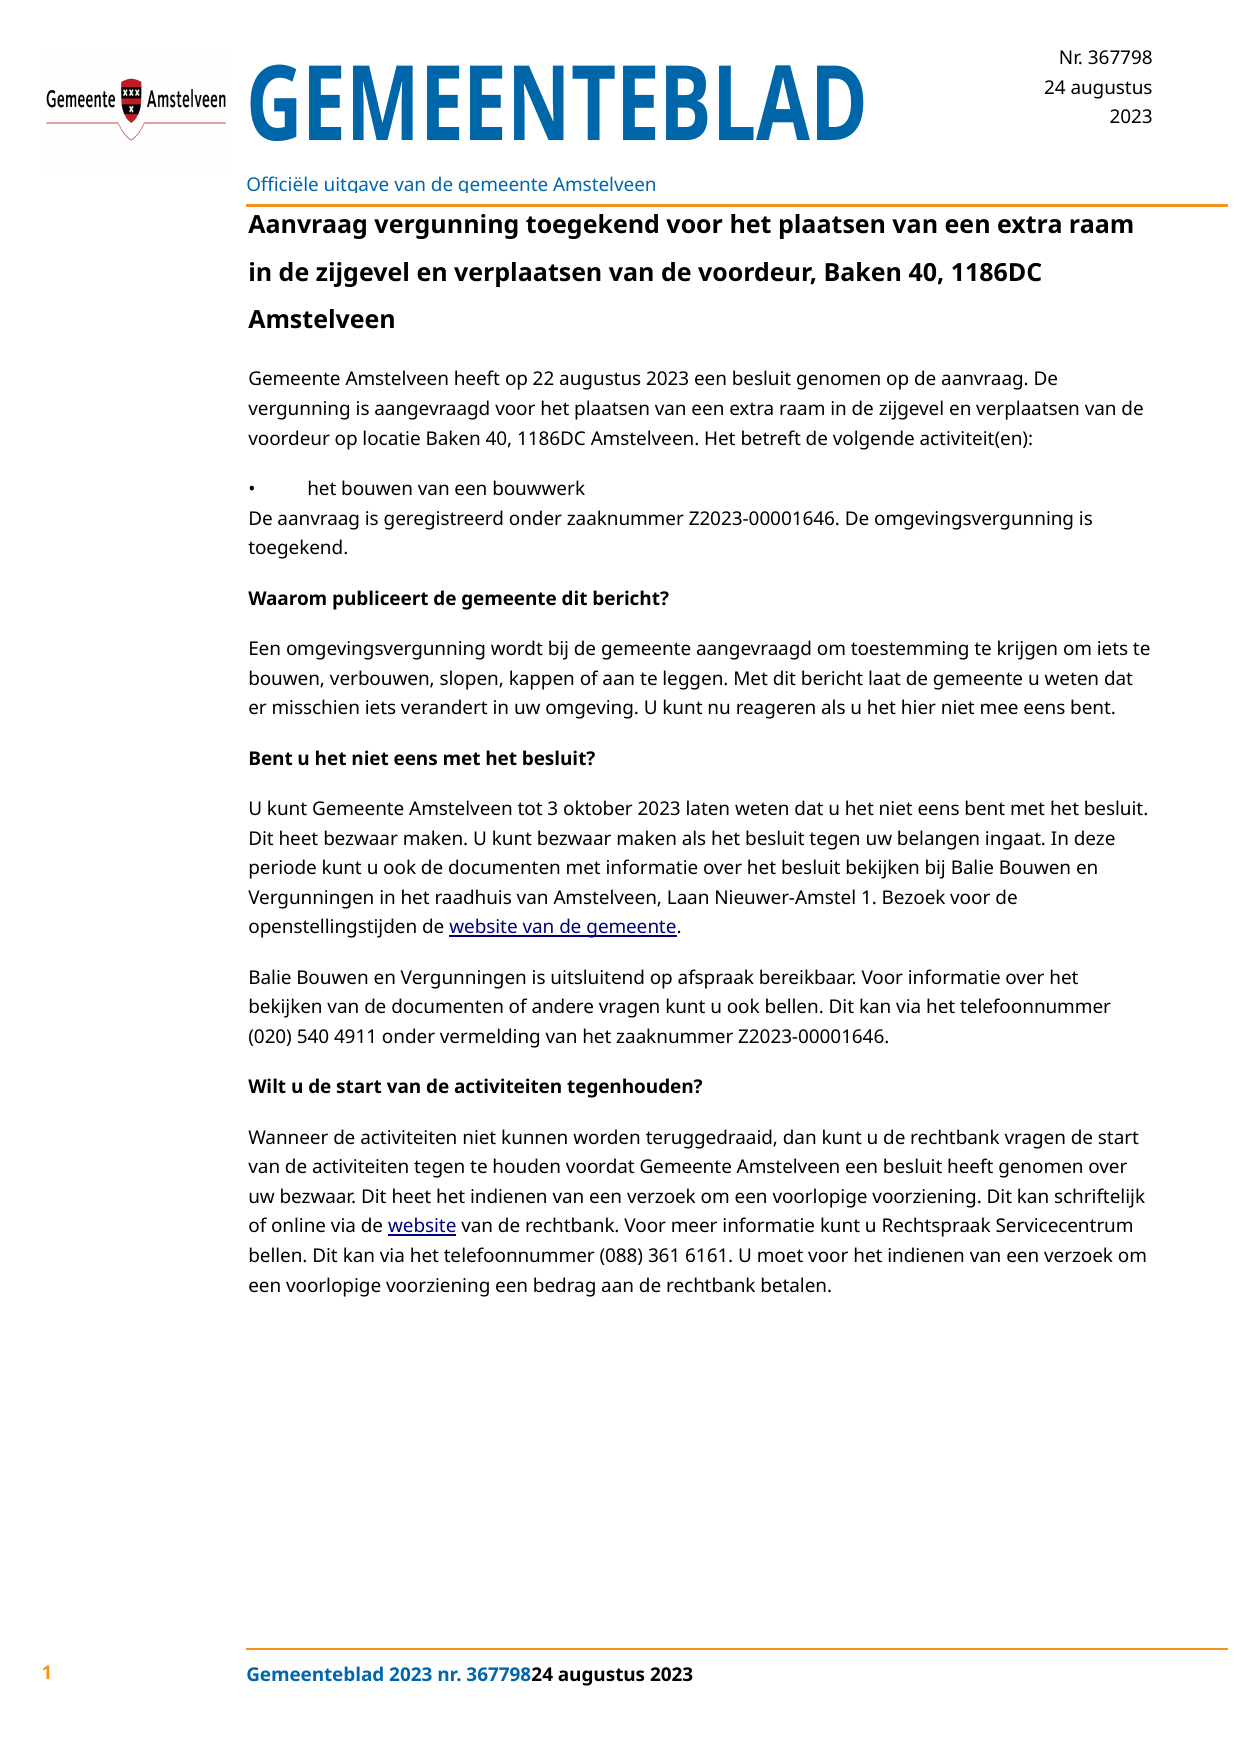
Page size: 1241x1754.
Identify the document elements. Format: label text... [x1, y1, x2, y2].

text Aanvraag vergunning toegekend voor het plaatsen van een extra raam in de zijgevel en verplaatsen van de voordeur, Baken 40, 1186DC Amstelveen [248, 207, 1152, 336]
text Een omgevingsvergunning wordt bij de gemeente aangevraagd om toestemming te krijgen om iets te bouwen, verbouwen, slopen, kappen of aan te leggen. Met dit bericht laat de gemeente u weten dat er misschien iets verandert in uw omgeving. U kunt nu reageren als u het hier niet mee eens bent. [248, 635, 1152, 720]
text Balie Bouwen en Vergunningen is uitsluitend op afspraak bereikbaar. Voor informatie over het bekijken van de documenten of andere vragen kunt u ook bellen. Dit kan via het telefoonnummer (020) 540 4911 onder vermelding van het zaaknummer Z2023-00001646. [248, 964, 1152, 1049]
text Gemeente Amstelveen heeft op 22 augustus 2023 een besluit genomen op de aanvraag. De vergunning is aangevraagd voor het plaatsen van een extra raam in de zijgevel en verplaatsen van de voordeur op locatie Baken 40, 1186DC Amstelveen. Het betreft de volgende activiteit(en): [248, 366, 1152, 450]
text U kunt Gemeente Amstelveen tot 3 oktober 2023 laten weten dat u het niet eens bent met het besluit. Dit heet bezwaar maken. U kunt bezwaar maken als het besluit tegen uw belangen ingaat. In deze periode kunt u ook de documenten met informatie over het besluit bekijken bij Balie Bouwen en Vergunningen in het raadhuis van Amstelveen, Laan Nieuwer-Amstel 1. Bezoek voor de openstellingstijden de website van de gemeente. [248, 795, 1152, 939]
text Waarom publiceert de gemeente dit bericht? [248, 585, 1152, 610]
picture [41, 47, 231, 172]
list het bouwen van een bouwwerk [248, 475, 1152, 501]
text Wilt u de start van de activiteiten tegenhouden? [248, 1073, 1152, 1099]
text De aanvraag is geregistreerd onder zaaknummer Z2023-00001646. De omgevingsvergunning is toegekend. [248, 505, 1152, 560]
text Wanneer de activiteiten niet kunnen worden teruggedraaid, dan kunt u de rechtbank vragen de start van de activiteiten tegen te houden voordat Gemeente Amstelveen een besluit heeft genomen over uw bezwaar. Dit heet het indienen van een verzoek om een voorlopige voorziening. Dit kan schriftelijk of online via de website van de rechtbank. Voor meer informatie kunt u Rechtspraak Servicecentrum bellen. Dit kan via het telefoonnummer (088) 361 6161. U moet voor het indienen van een verzoek om een voorlopige voorziening een bedrag aan de rechtbank betalen. [248, 1124, 1152, 1297]
text Bent u het niet eens met het besluit? [248, 745, 1152, 770]
